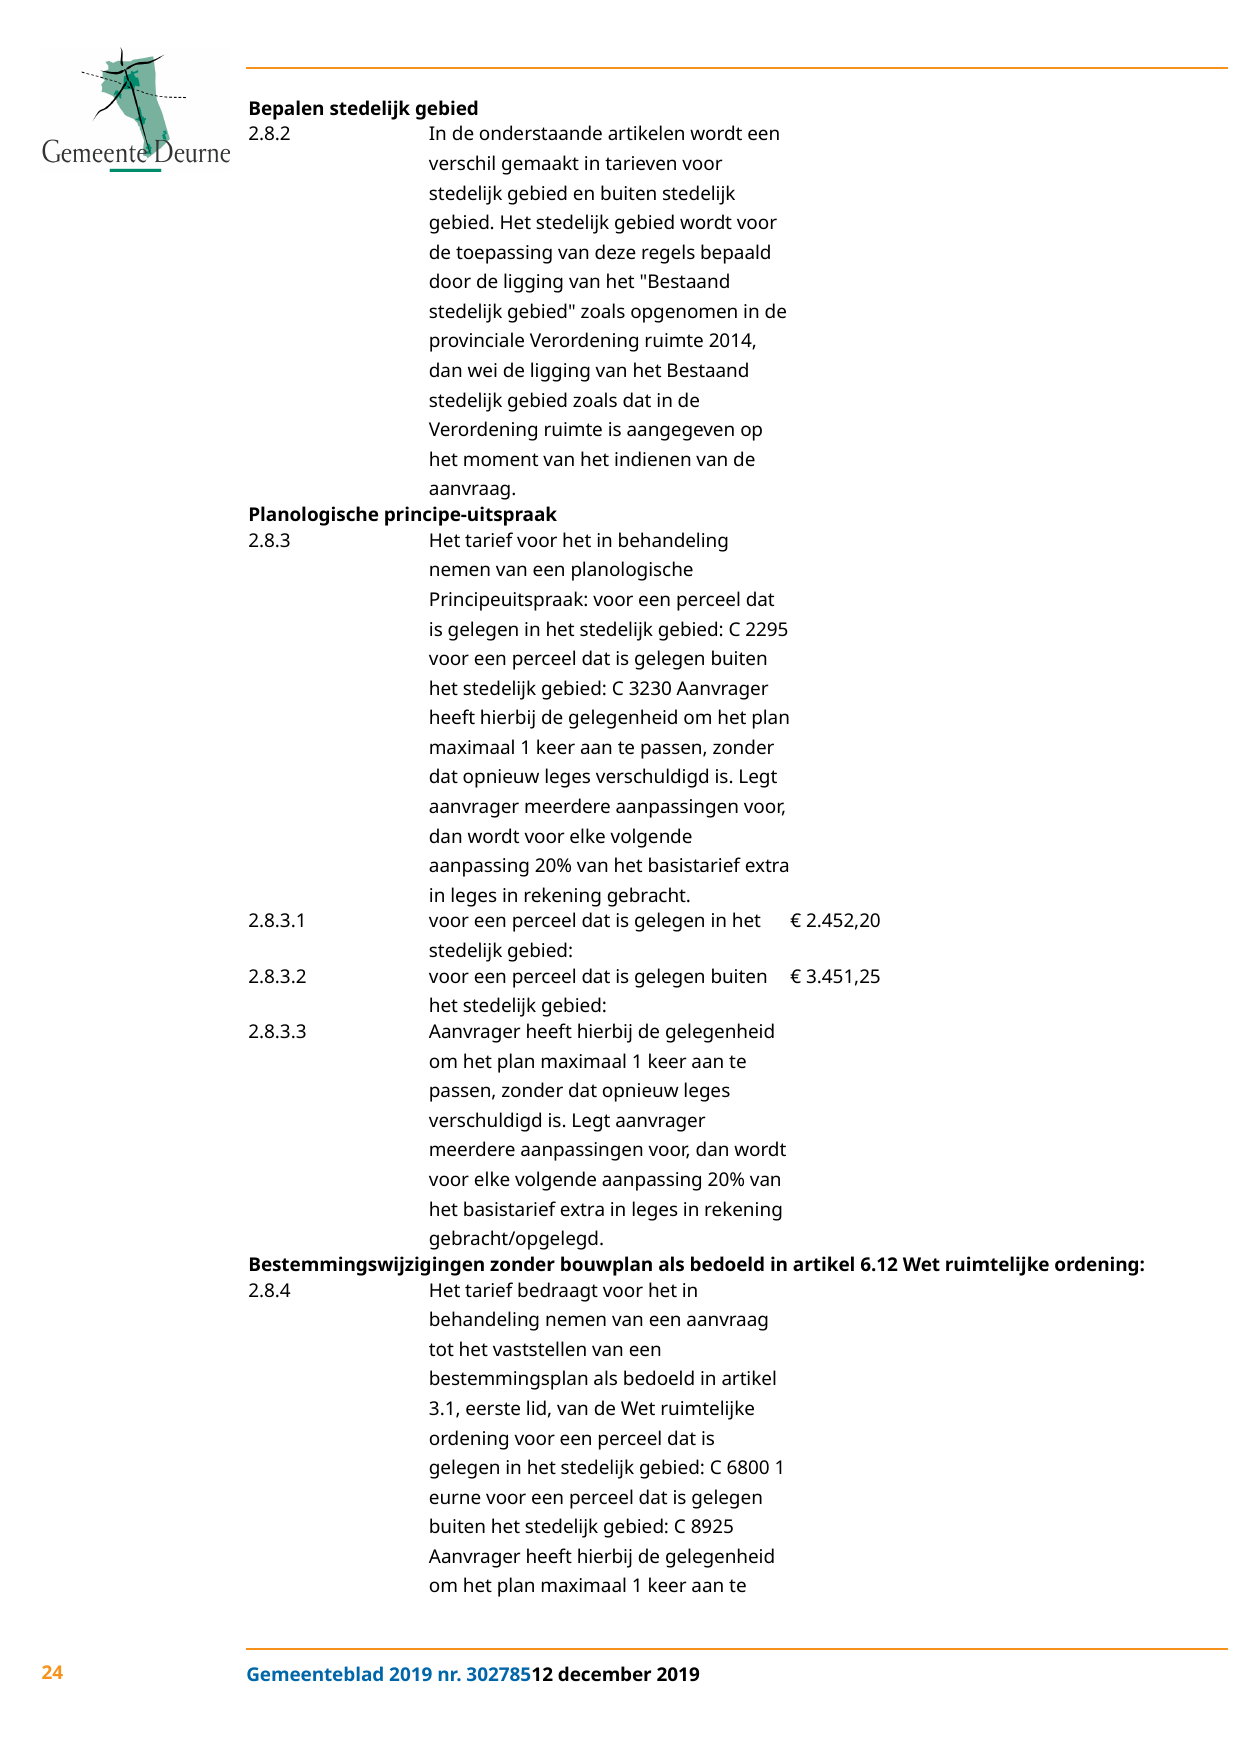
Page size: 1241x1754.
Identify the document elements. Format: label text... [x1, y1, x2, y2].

table_cell [971, 1018, 1152, 1251]
table_cell [790, 121, 971, 501]
table_cell Het tarief bedraagt voor het in behandeling nemen van een aanvraag tot het vaststellen van een bestemmingsplan als bedoeld in artikel 3.1, eerste lid, van de Wet ruimtelijke ordening voor een perceel dat is gelegen in het stedelijk gebied: C 6800 1 eurne voor een perceel dat is gelegen buiten het stedelijk gebied: C 8925 Aanvrager heeft hierbij de gelegenheid om het plan maximaal 1 keer aan te [429, 1277, 790, 1598]
picture [41, 47, 231, 172]
table_cell [971, 121, 1152, 501]
table_cell [971, 963, 1152, 1018]
table_cell Bepalen stedelijk gebied [248, 95, 971, 121]
table_cell 2.8.3.1 [248, 908, 429, 963]
table_cell Planologische principe-uitspraak [248, 501, 971, 527]
table_cell [971, 908, 1152, 963]
table_cell Aanvrager heeft hierbij de gelegenheid om het plan maximaal 1 keer aan te passen, zonder dat opnieuw leges verschuldigd is. Legt aanvrager meerdere aanpassingen voor, dan wordt voor elke volgende aanpassing 20% van het basistarief extra in leges in rekening gebracht/opgelegd. [429, 1018, 790, 1251]
table_cell [971, 527, 1152, 908]
table_cell 2.8.3.3 [248, 1018, 429, 1251]
table_cell [971, 1277, 1152, 1598]
table_cell Bestemmingswijzigingen zonder bouwplan als bedoeld in artikel 6.12 Wet ruimtelijke ordening: [248, 1251, 1152, 1277]
table_cell [790, 1018, 971, 1251]
table_cell 2.8.2 [248, 121, 429, 501]
table_cell voor een perceel dat is gelegen buiten het stedelijk gebied: [429, 963, 790, 1018]
table_cell 2.8.4 [248, 1277, 429, 1598]
table_cell 2.8.3 [248, 527, 429, 908]
table_cell Het tarief voor het in behandeling nemen van een planologische Principeuitspraak: voor een perceel dat is gelegen in het stedelijk gebied: C 2295 voor een perceel dat is gelegen buiten het stedelijk gebied: C 3230 Aanvrager heeft hierbij de gelegenheid om het plan maximaal 1 keer aan te passen, zonder dat opnieuw leges verschuldigd is. Legt aanvrager meerdere aanpassingen voor, dan wordt voor elke volgende aanpassing 20% van het basistarief extra in leges in rekening gebracht. [429, 527, 790, 908]
table_cell [790, 1277, 971, 1598]
table_cell voor een perceel dat is gelegen in het stedelijk gebied: [429, 908, 790, 963]
table_cell € 2.452,20 [790, 908, 971, 963]
table_cell 2.8.3.2 [248, 963, 429, 1018]
table_cell In de onderstaande artikelen wordt een verschil gemaakt in tarieven voor stedelijk gebied en buiten stedelijk gebied. Het stedelijk gebied wordt voor de toepassing van deze regels bepaald door de ligging van het "Bestaand stedelijk gebied" zoals opgenomen in de provinciale Verordening ruimte 2014, dan wei de ligging van het Bestaand stedelijk gebied zoals dat in de Verordening ruimte is aangegeven op het moment van het indienen van de aanvraag. [429, 121, 790, 501]
table_cell € 3.451,25 [790, 963, 971, 1018]
table_cell [790, 527, 971, 908]
